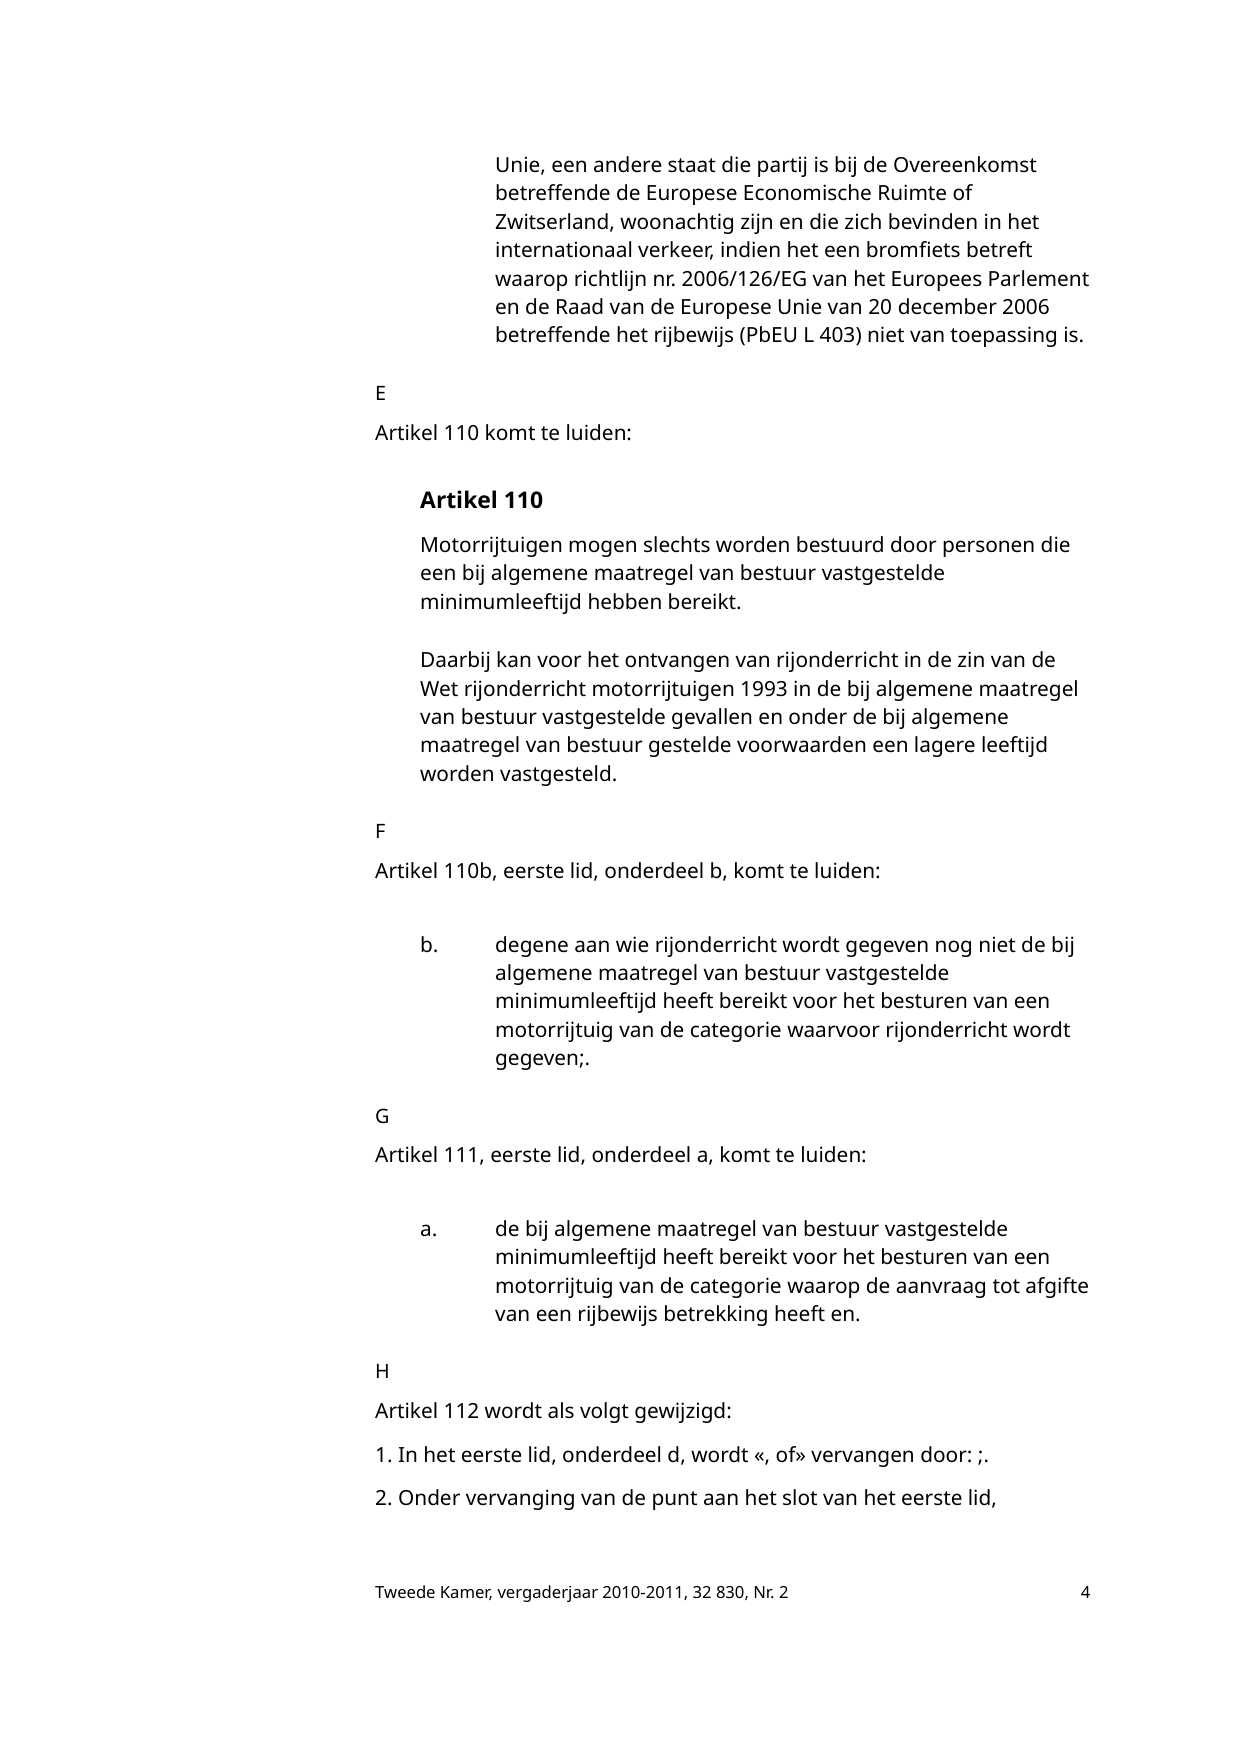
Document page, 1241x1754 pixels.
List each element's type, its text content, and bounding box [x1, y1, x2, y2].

text 1. In het eerste lid, onderdeel d, wordt «, of» vervangen door: ;. [375, 1440, 1090, 1468]
text Artikel 112 wordt als volgt gewijzigd: [375, 1397, 1090, 1425]
text Daarbij kan voor het ontvangen van rijonderricht in de zin van de Wet rijonderricht motorrijtuigen 1993 in de bij algemene maatregel van bestuur vastgestelde gevallen en onder de bij algemene maatregel van bestuur gestelde voorwaarden een lagere leeftijd worden vastgesteld. [420, 645, 1090, 787]
text H [375, 1358, 1090, 1385]
list degene aan wie rijonderricht wordt gegeven nog niet de bij algemene maatregel van bestuur vastgestelde minimumleeftijd heeft bereikt voor het besturen van een motorrijtuig van de categorie waarvoor rijonderricht wordt gegeven;. [420, 930, 1090, 1072]
text Motorrijtuigen mogen slechts worden bestuurd door personen die een bij algemene maatregel van bestuur vastgestelde minimumleeftijd hebben bereikt. [420, 530, 1090, 615]
text Artikel 111, eerste lid, onderdeel a, komt te luiden: [375, 1141, 1090, 1169]
subtitle Artikel 110 [420, 484, 1090, 515]
list Unie, een andere staat die partij is bij de Overeenkomst betreffende de Europese Economische Ruimte of Zwitserland, woonachtig zijn en die zich bevinden in het internationaal verkeer, indien het een bromfiets betreft waarop richtlijn nr. 2006/126/EG van het Europees Parlement en de Raad van de Europese Unie van 20 december 2006 betreffende het rijbewijs (PbEU L 403) niet van toepassing is. [420, 150, 1090, 349]
text 2. Onder vervanging van de punt aan het slot van het eerste lid, [375, 1483, 1090, 1512]
text E [375, 379, 1090, 406]
list de bij algemene maatregel van bestuur vastgestelde minimumleeftijd heeft bereikt voor het besturen van een motorrijtuig van de categorie waarop de aanvraag tot afgifte van een rijbewijs betrekking heeft en. [420, 1214, 1090, 1328]
text Artikel 110 komt te luiden: [375, 418, 1090, 446]
text G [375, 1102, 1090, 1129]
text F [375, 817, 1090, 844]
text Artikel 110b, eerste lid, onderdeel b, komt te luiden: [375, 856, 1090, 885]
